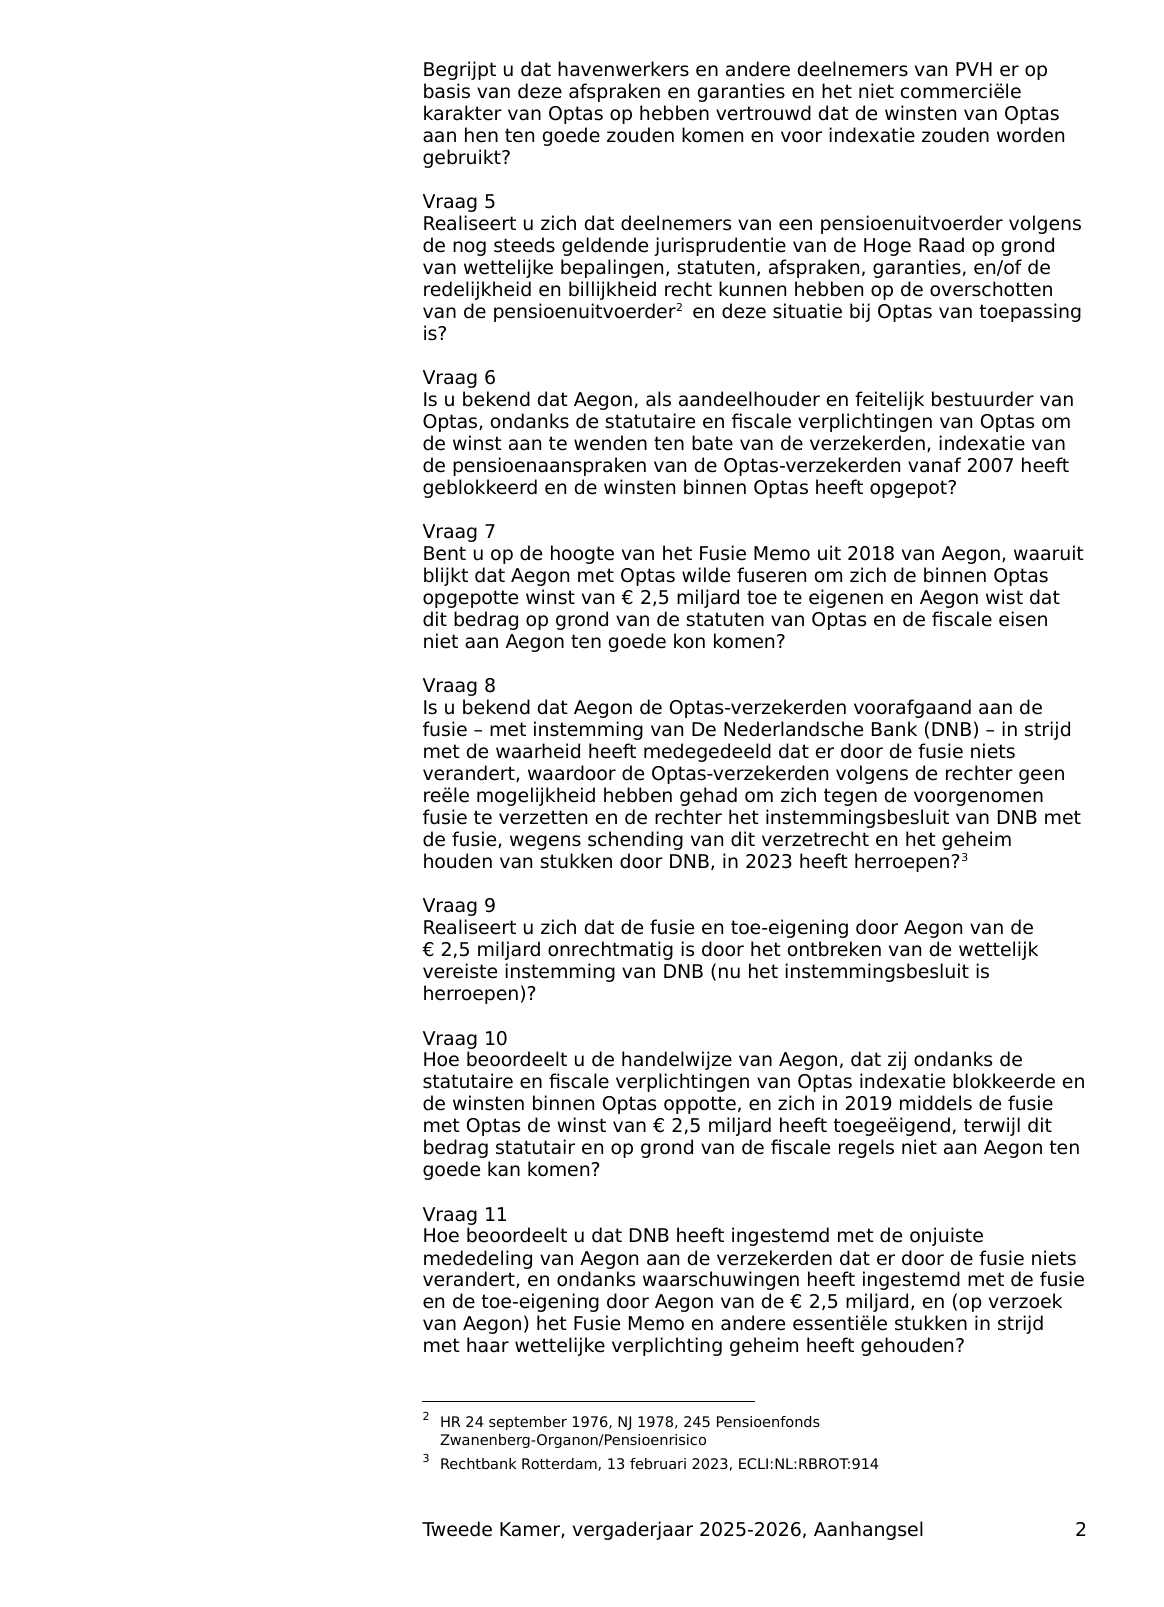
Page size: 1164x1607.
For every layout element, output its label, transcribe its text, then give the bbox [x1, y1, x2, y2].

text HR 24 september 1976, NJ 1978, 245 Pensioenfonds Zwanenberg-Organon/Pensioenrisico [422, 1410, 1087, 1449]
text Vraag 6 [422, 367, 1087, 389]
text Realiseert u zich dat de fusie en toe-eigening door Aegon van de € 2,5 miljard onrechtmatig is door het ontbreken van de wettelijk vereiste instemming van DNB (nu het instemmingsbesluit is herroepen)? [422, 917, 1087, 1005]
text Hoe beoordeelt u dat DNB heeft ingestemd met de onjuiste mededeling van Aegon aan de verzekerden dat er door de fusie niets verandert, en ondanks waarschuwingen heeft ingestemd met de fusie en de toe-eigening door Aegon van de € 2,5 miljard, en (op verzoek van Aegon) het Fusie Memo en andere essentiële stukken in strijd met haar wettelijke verplichting geheim heeft gehouden? [422, 1225, 1087, 1357]
text Vraag 7 [422, 521, 1087, 543]
text Vraag 11 [422, 1203, 1087, 1225]
text Vraag 5 [422, 191, 1087, 213]
text Is u bekend dat Aegon, als aandeelhouder en feitelijk bestuurder van Optas, ondanks de statutaire en fiscale verplichtingen van Optas om de winst aan te wenden ten bate van de verzekerden, indexatie van de pensioenaanspraken van de Optas-verzekerden vanaf 2007 heeft geblokkeerd en de winsten binnen Optas heeft opgepot? [422, 389, 1087, 499]
text Realiseert u zich dat deelnemers van een pensioenuitvoerder volgens de nog steeds geldende jurisprudentie van de Hoge Raad op grond van wettelijke bepalingen, statuten, afspraken, garanties, en/of de redelijkheid en billijkheid recht kunnen hebben op de overschotten van de pensioenuitvoerder en deze situatie bij Optas van toepassing is? [422, 213, 1087, 345]
text Is u bekend dat Aegon de Optas-verzekerden voorafgaand aan de fusie – met instemming van De Nederlandsche Bank (DNB) – in strijd met de waarheid heeft medegedeeld dat er door de fusie niets verandert, waardoor de Optas-verzekerden volgens de rechter geen reële mogelijkheid hebben gehad om zich tegen de voorgenomen fusie te verzetten en de rechter het instemmingsbesluit van DNB met de fusie, wegens schending van dit verzetrecht en het geheim houden van stukken door DNB, in 2023 heeft herroepen? [422, 697, 1087, 873]
text Vraag 9 [422, 895, 1087, 917]
text Vraag 8 [422, 675, 1087, 697]
text Rechtbank Rotterdam, 13 februari 2023, ECLI:NL:RBROT:914 [422, 1452, 1087, 1474]
text Begrijpt u dat havenwerkers en andere deelnemers van PVH er op basis van deze afspraken en garanties en het niet commerciële karakter van Optas op hebben vertrouwd dat de winsten van Optas aan hen ten goede zouden komen en voor indexatie zouden worden gebruikt? [422, 59, 1087, 169]
text Vraag 10 [422, 1027, 1087, 1049]
text Hoe beoordeelt u de handelwijze van Aegon, dat zij ondanks de statutaire en fiscale verplichtingen van Optas indexatie blokkeerde en de winsten binnen Optas oppotte, en zich in 2019 middels de fusie met Optas de winst van € 2,5 miljard heeft toegeëigend, terwijl dit bedrag statutair en op grond van de fiscale regels niet aan Aegon ten goede kan komen? [422, 1049, 1087, 1181]
text Bent u op de hoogte van het Fusie Memo uit 2018 van Aegon, waaruit blijkt dat Aegon met Optas wilde fuseren om zich de binnen Optas opgepotte winst van € 2,5 miljard toe te eigenen en Aegon wist dat dit bedrag op grond van de statuten van Optas en de fiscale eisen niet aan Aegon ten goede kon komen? [422, 543, 1087, 653]
